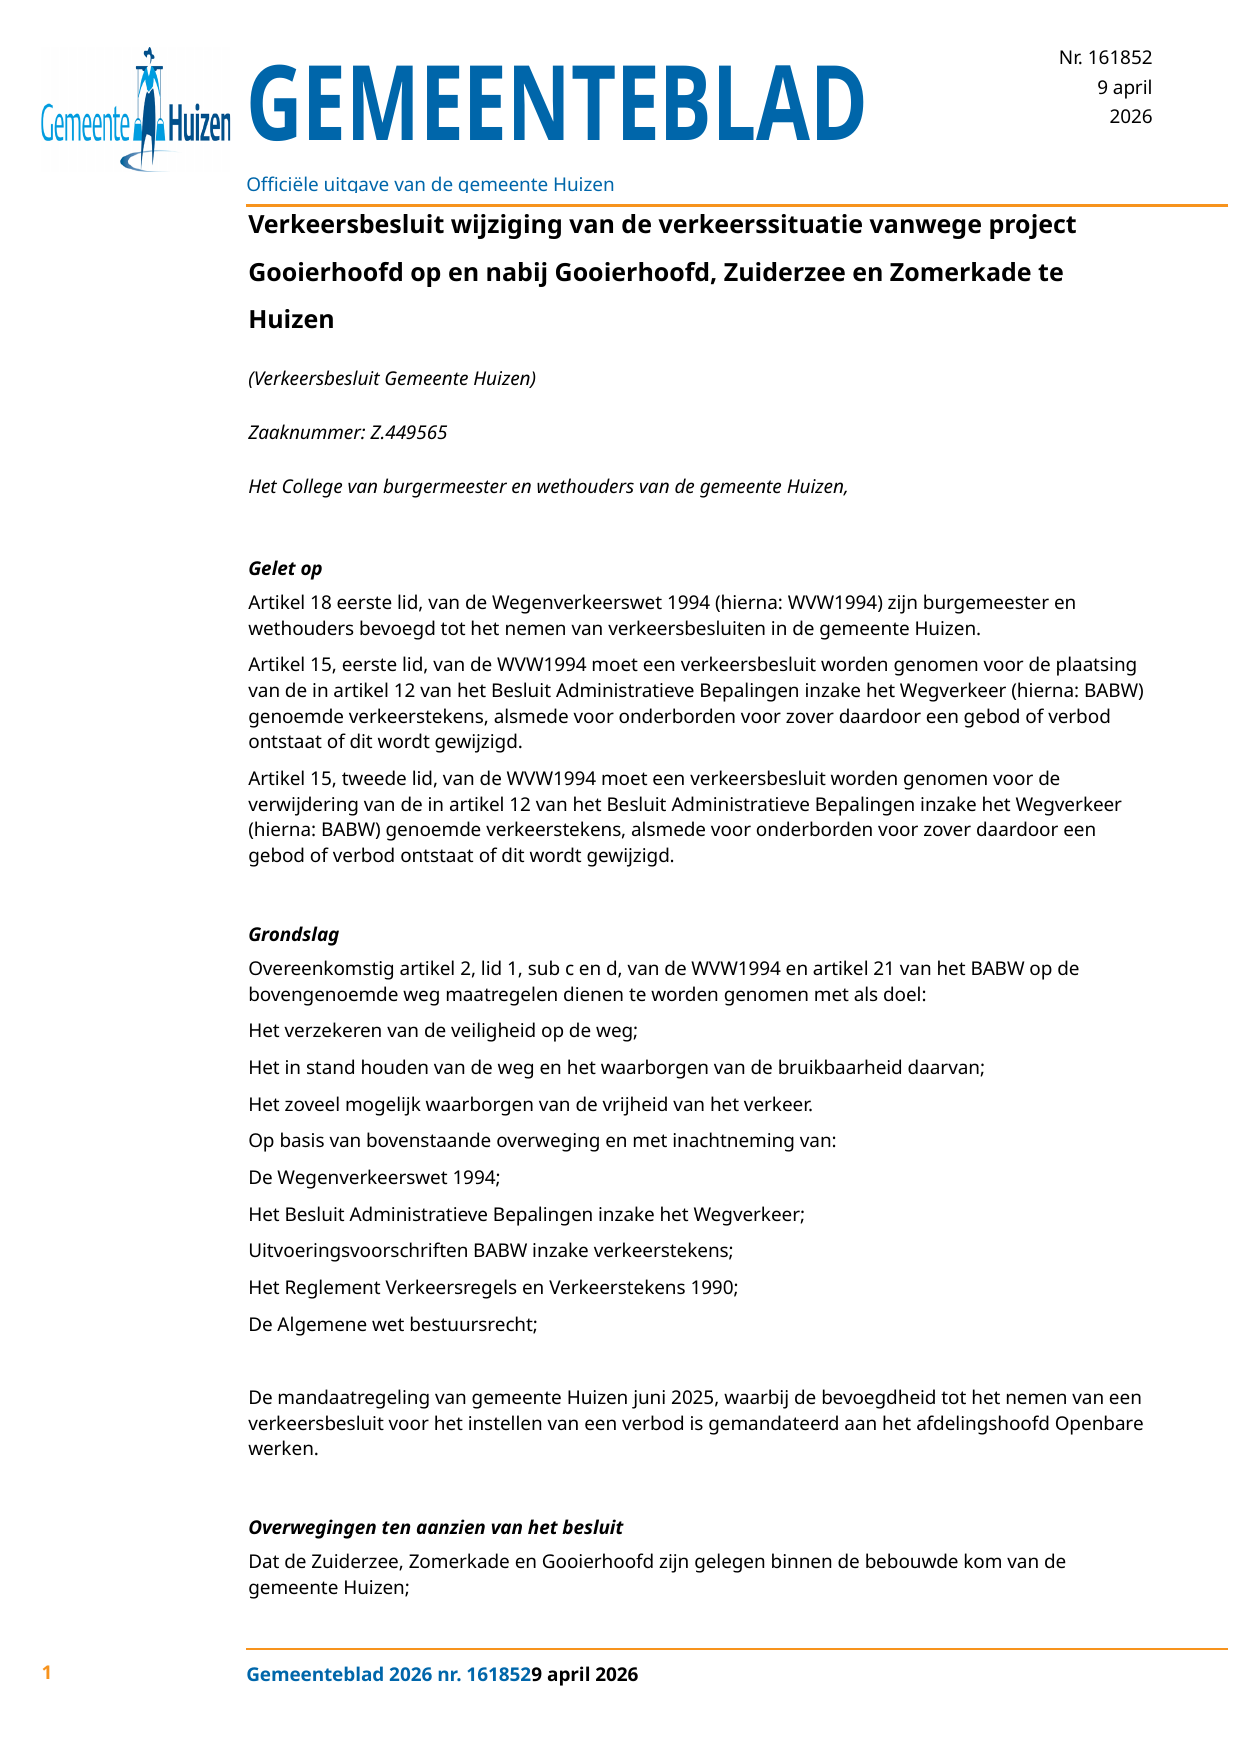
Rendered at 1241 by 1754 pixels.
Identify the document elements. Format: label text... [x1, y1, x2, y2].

text Overwegingen ten aanzien van het besluit [248, 1514, 1152, 1540]
text Het Reglement Verkeersregels en Verkeerstekens 1990; [248, 1274, 1152, 1300]
text Overeenkomstig artikel 2, lid 1, sub c en d, van de WVW1994 en artikel 21 van het BABW op de bovengenoemde weg maatregelen dienen te worden genomen met als doel: [248, 955, 1152, 1006]
text Zaaknummer: Z.449565 [248, 419, 1152, 445]
text Het Besluit Administratieve Bepalingen inzake het Wegverkeer; [248, 1201, 1152, 1226]
text Artikel 15, tweede lid, van de WVW1994 moet een verkeersbesluit worden genomen voor de verwijdering van de in artikel 12 van het Besluit Administratieve Bepalingen inzake het Wegverkeer (hierna: BABW) genoemde verkeerstekens, alsmede voor onderborden voor zover daardoor een gebod of verbod ontstaat of dit wordt gewijzigd. [248, 765, 1152, 868]
text Gelet op [248, 555, 1152, 581]
text Het zoveel mogelijk waarborgen van de vrijheid van het verkeer. [248, 1091, 1152, 1116]
text De Wegenverkeerswet 1994; [248, 1164, 1152, 1190]
picture [41, 47, 231, 172]
text Het in stand houden van de weg en het waarborgen van de bruikbaarheid daarvan; [248, 1054, 1152, 1080]
text Grondslag [248, 921, 1152, 947]
text Artikel 15, eerste lid, van de WVW1994 moet een verkeersbesluit worden genomen voor de plaatsing van de in artikel 12 van het Besluit Administratieve Bepalingen inzake het Wegverkeer (hierna: BABW) genoemde verkeerstekens, alsmede voor onderborden voor zover daardoor een gebod of verbod ontstaat of dit wordt gewijzigd. [248, 651, 1152, 754]
text Artikel 18 eerste lid, van de Wegenverkeerswet 1994 (hierna: WVW1994) zijn burgemeester en wethouders bevoegd tot het nemen van verkeersbesluiten in de gemeente Huizen. [248, 589, 1152, 640]
text De Algemene wet bestuursrecht; [248, 1311, 1152, 1336]
text Uitvoeringsvoorschriften BABW inzake verkeerstekens; [248, 1237, 1152, 1263]
text Dat de Zuiderzee, Zomerkade en Gooierhoofd zijn gelegen binnen de bebouwde kom van de gemeente Huizen; [248, 1548, 1152, 1599]
text Op basis van bovenstaande overweging en met inachtneming van: [248, 1127, 1152, 1153]
text De mandaatregeling van gemeente Huizen juni 2025, waarbij de bevoegdheid tot het nemen van een verkeersbesluit voor het instellen van een verbod is gemandateerd aan het afdelingshoofd Openbare werken. [248, 1384, 1152, 1461]
text Het verzekeren van de veiligheid op de weg; [248, 1017, 1152, 1043]
text Het College van burgermeester en wethouders van de gemeente Huizen, [248, 474, 1152, 499]
text Verkeersbesluit wijziging van de verkeerssituatie vanwege project Gooierhoofd op en nabij Gooierhoofd, Zuiderzee en Zomerkade te Huizen [248, 207, 1152, 336]
text (Verkeersbesluit Gemeente Huizen) [248, 366, 1152, 391]
